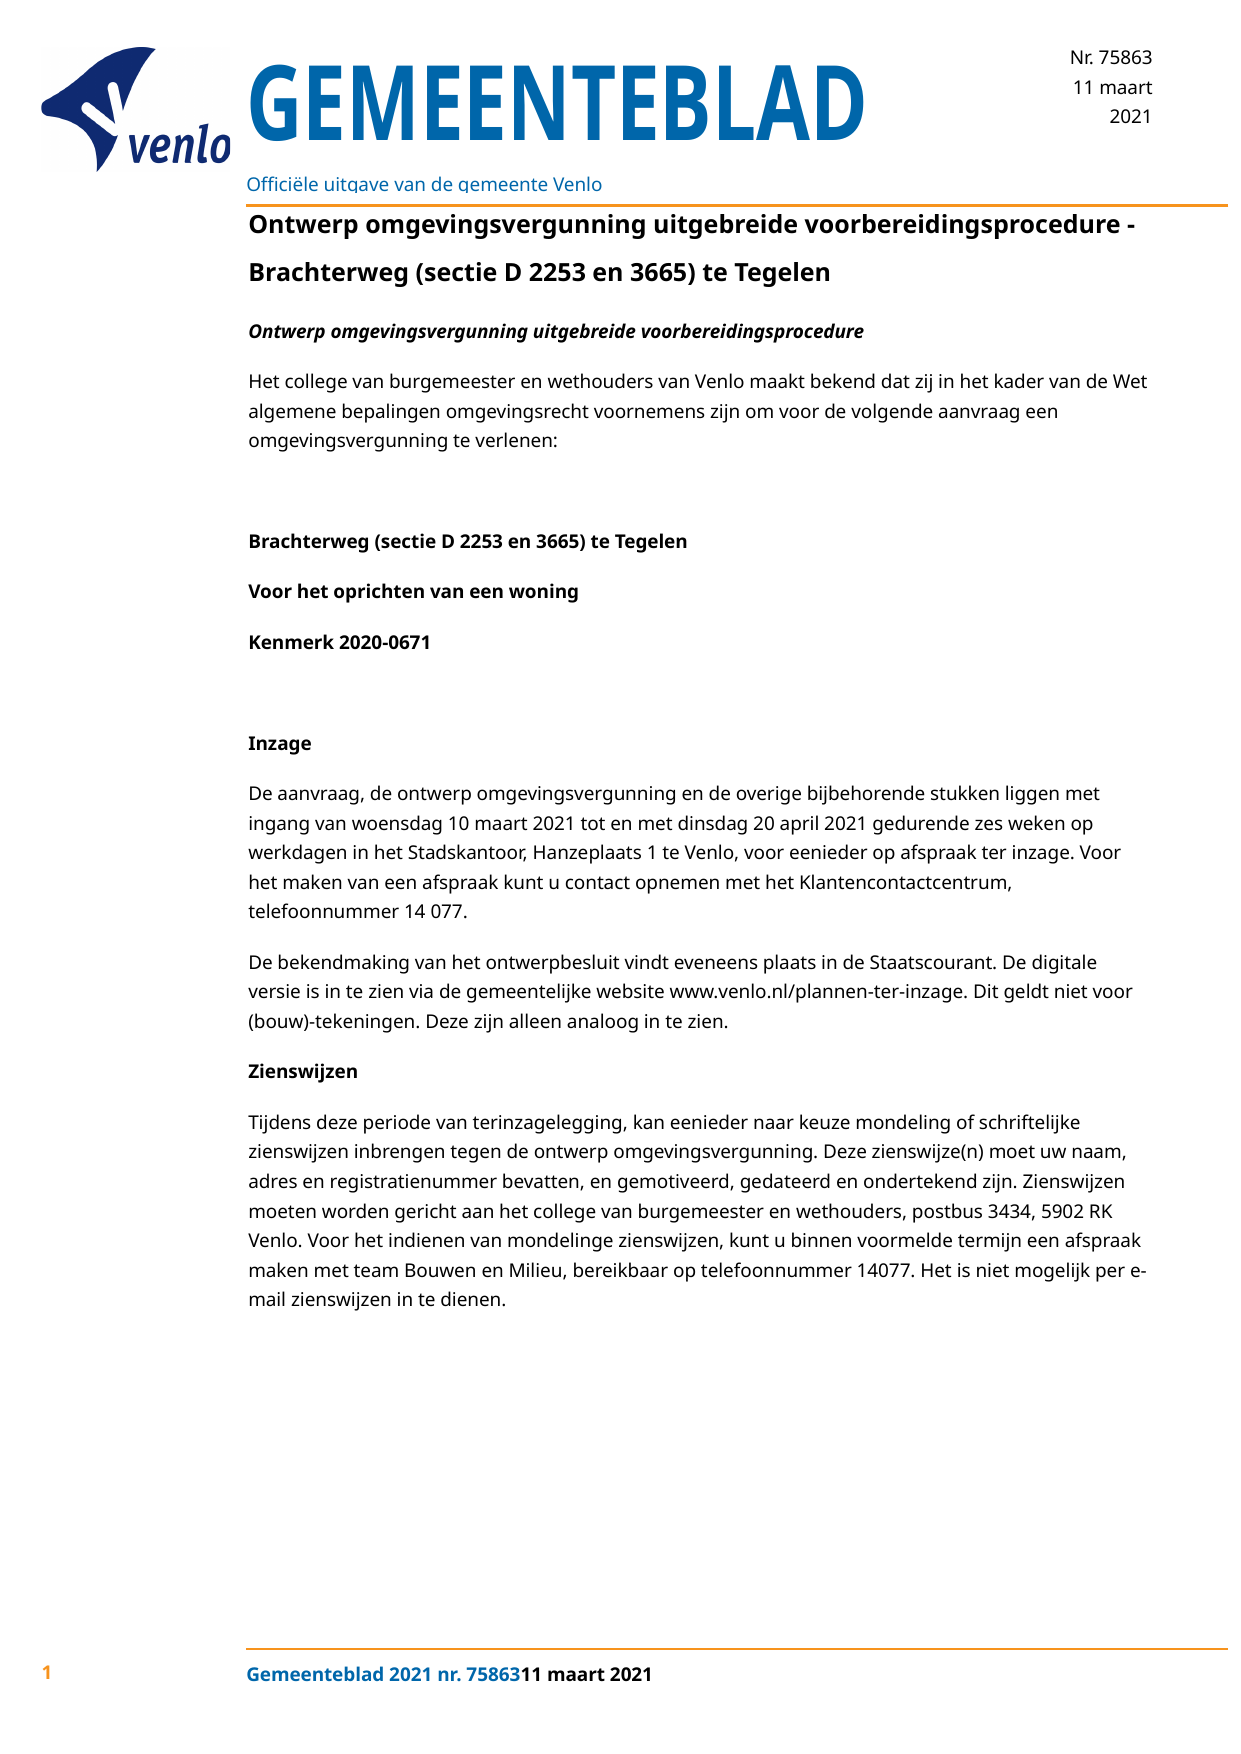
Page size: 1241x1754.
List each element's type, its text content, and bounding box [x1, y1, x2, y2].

text Ontwerp omgevingsvergunning uitgebreide voorbereidingsprocedure [248, 318, 1152, 344]
text Zienswijzen [248, 1059, 1152, 1084]
text De aanvraag, de ontwerp omgevingsvergunning en de overige bijbehorende stukken liggen met ingang van woensdag 10 maart 2021 tot en met dinsdag 20 april 2021 gedurende zes weken op werkdagen in het Stadskantoor, Hanzeplaats 1 te Venlo, voor eenieder op afspraak ter inzage. Voor het maken van een afspraak kunt u contact opnemen met het Klantencontactcentrum, telefoonnummer 14 077. [248, 780, 1152, 924]
text Inzage [248, 730, 1152, 756]
text Het college van burgemeester en wethouders van Venlo maakt bekend dat zij in het kader van de Wet algemene bepalingen omgevingsrecht voornemens zijn om voor de volgende aanvraag een omgevingsvergunning te verlenen: [248, 368, 1152, 453]
text Ontwerp omgevingsvergunning uitgebreide voorbereidingsprocedure - Brachterweg (sectie D 2253 en 3665) te Tegelen [248, 207, 1152, 288]
text Voor het oprichten van een woning [248, 579, 1152, 604]
text De bekendmaking van het ontwerpbesluit vindt eveneens plaats in de Staatscourant. De digitale versie is in te zien via de gemeentelijke website www.venlo.nl/plannen-ter-inzage. Dit geldt niet voor (bouw)-tekeningen. Deze zijn alleen analoog in te zien. [248, 949, 1152, 1034]
text Kenmerk 2020-0671 [248, 629, 1152, 655]
text Tijdens deze periode van terinzagelegging, kan eenieder naar keuze mondeling of schriftelijke zienswijzen inbrengen tegen de ontwerp omgevingsvergunning. Deze zienswijze(n) moet uw naam, adres en registratienummer bevatten, en gemotiveerd, gedateerd en ondertekend zijn. Zienswijzen moeten worden gericht aan het college van burgemeester en wethouders, postbus 3434, 5902 RK Venlo. Voor het indienen van mondelinge zienswijzen, kunt u binnen voormelde termijn een afspraak maken met team Bouwen en Milieu, bereikbaar op telefoonnummer 14077. Het is niet mogelijk per e-mail zienswijzen in te dienen. [248, 1109, 1152, 1312]
picture [41, 47, 231, 172]
text Brachterweg (sectie D 2253 en 3665) te Tegelen [248, 528, 1152, 554]
